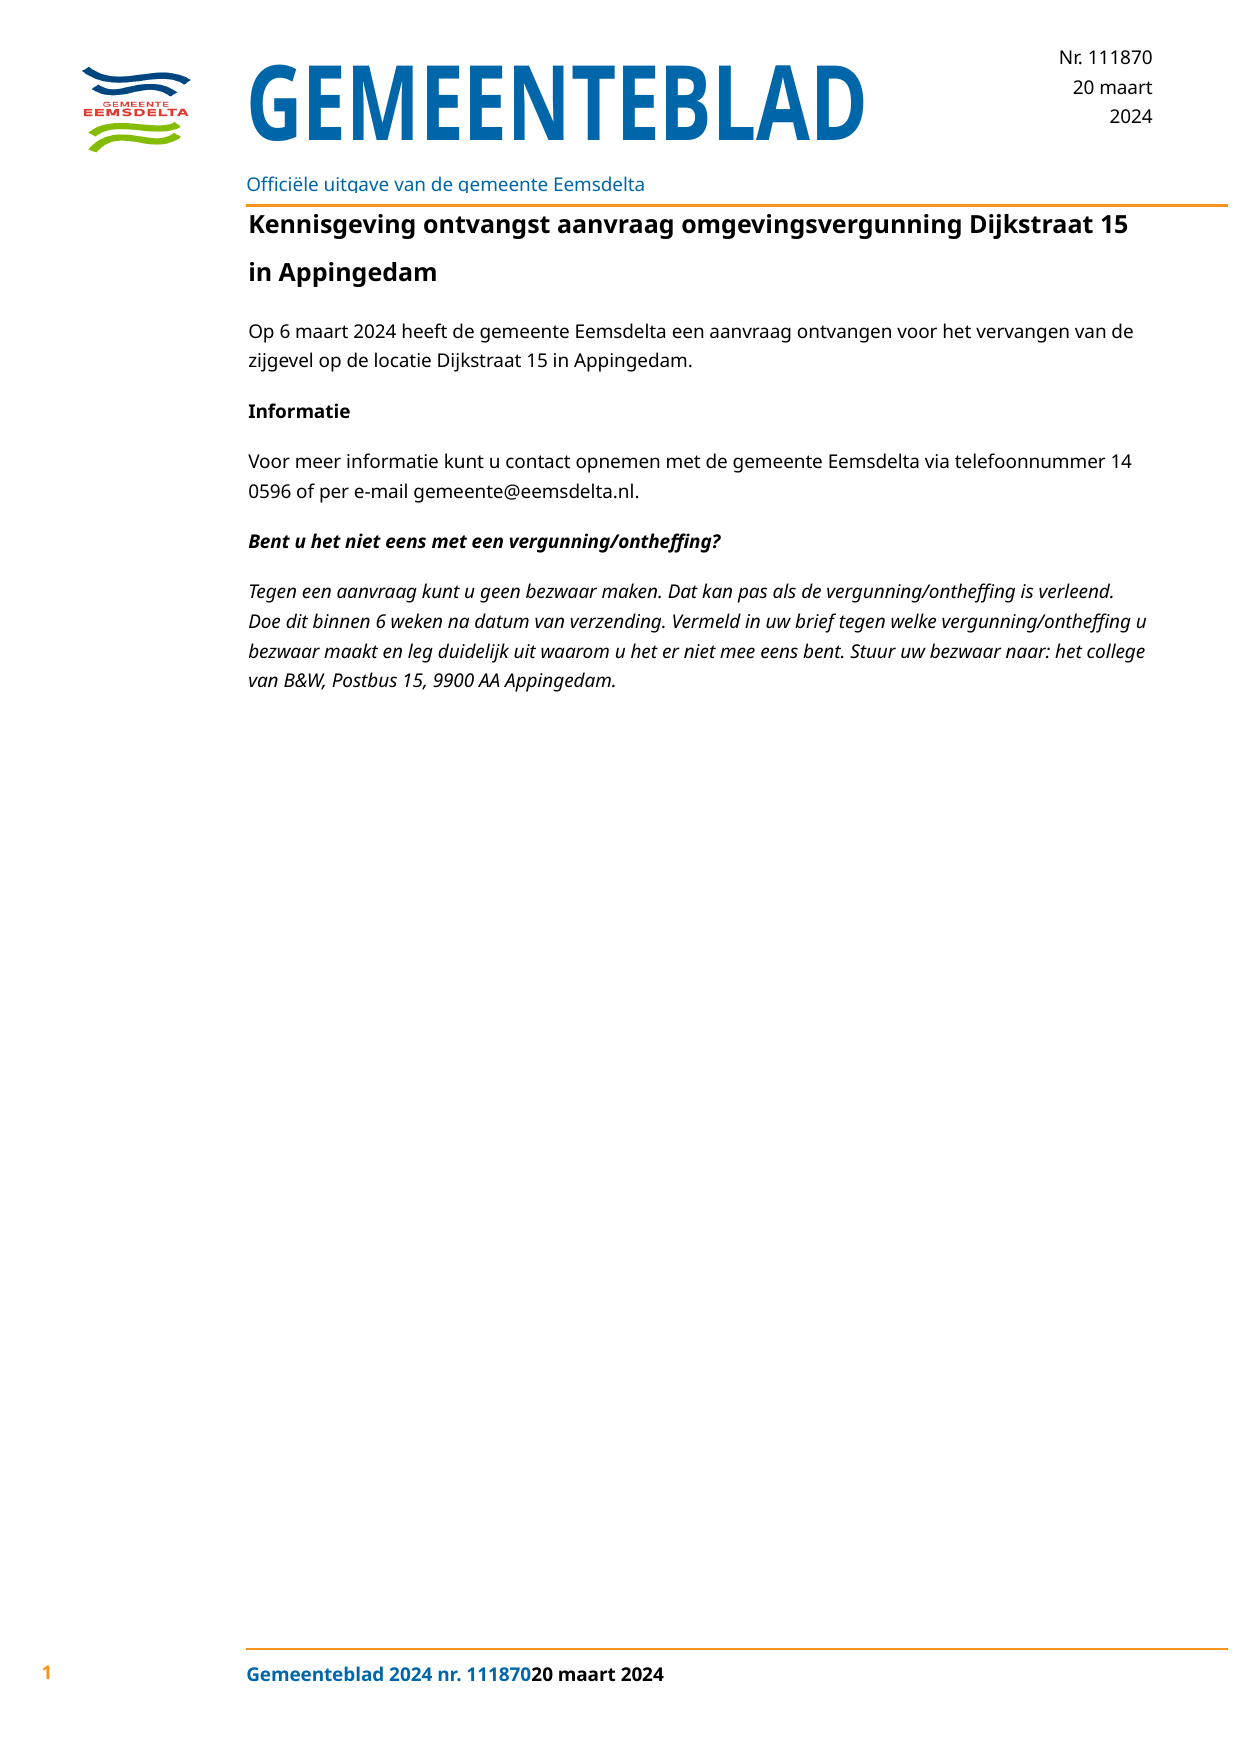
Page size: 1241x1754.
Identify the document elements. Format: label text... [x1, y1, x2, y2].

text Tegen een aanvraag kunt u geen bezwaar maken. Dat kan pas als de vergunning/ontheffing is verleend. Doe dit binnen 6 weken na datum van verzending. Vermeld in uw brief tegen welke vergunning/ontheffing u bezwaar maakt en leg duidelijk uit waarom u het er niet mee eens bent. Stuur uw bezwaar naar: het college van B&W, Postbus 15, 9900 AA Appingedam. [248, 579, 1152, 693]
text Informatie [248, 398, 1152, 424]
text Kennisgeving ontvangst aanvraag omgevingsvergunning Dijkstraat 15 in Appingedam [248, 207, 1152, 288]
picture [41, 47, 231, 172]
text Op 6 maart 2024 heeft de gemeente Eemsdelta een aanvraag ontvangen voor het vervangen van de zijgevel op de locatie Dijkstraat 15 in Appingedam. [248, 318, 1152, 373]
text Voor meer informatie kunt u contact opnemen met de gemeente Eemsdelta via telefoonnummer 14 0596 of per e-mail gemeente@eemsdelta.nl. [248, 448, 1152, 504]
text Bent u het niet eens met een vergunning/ontheffing? [248, 528, 1152, 554]
